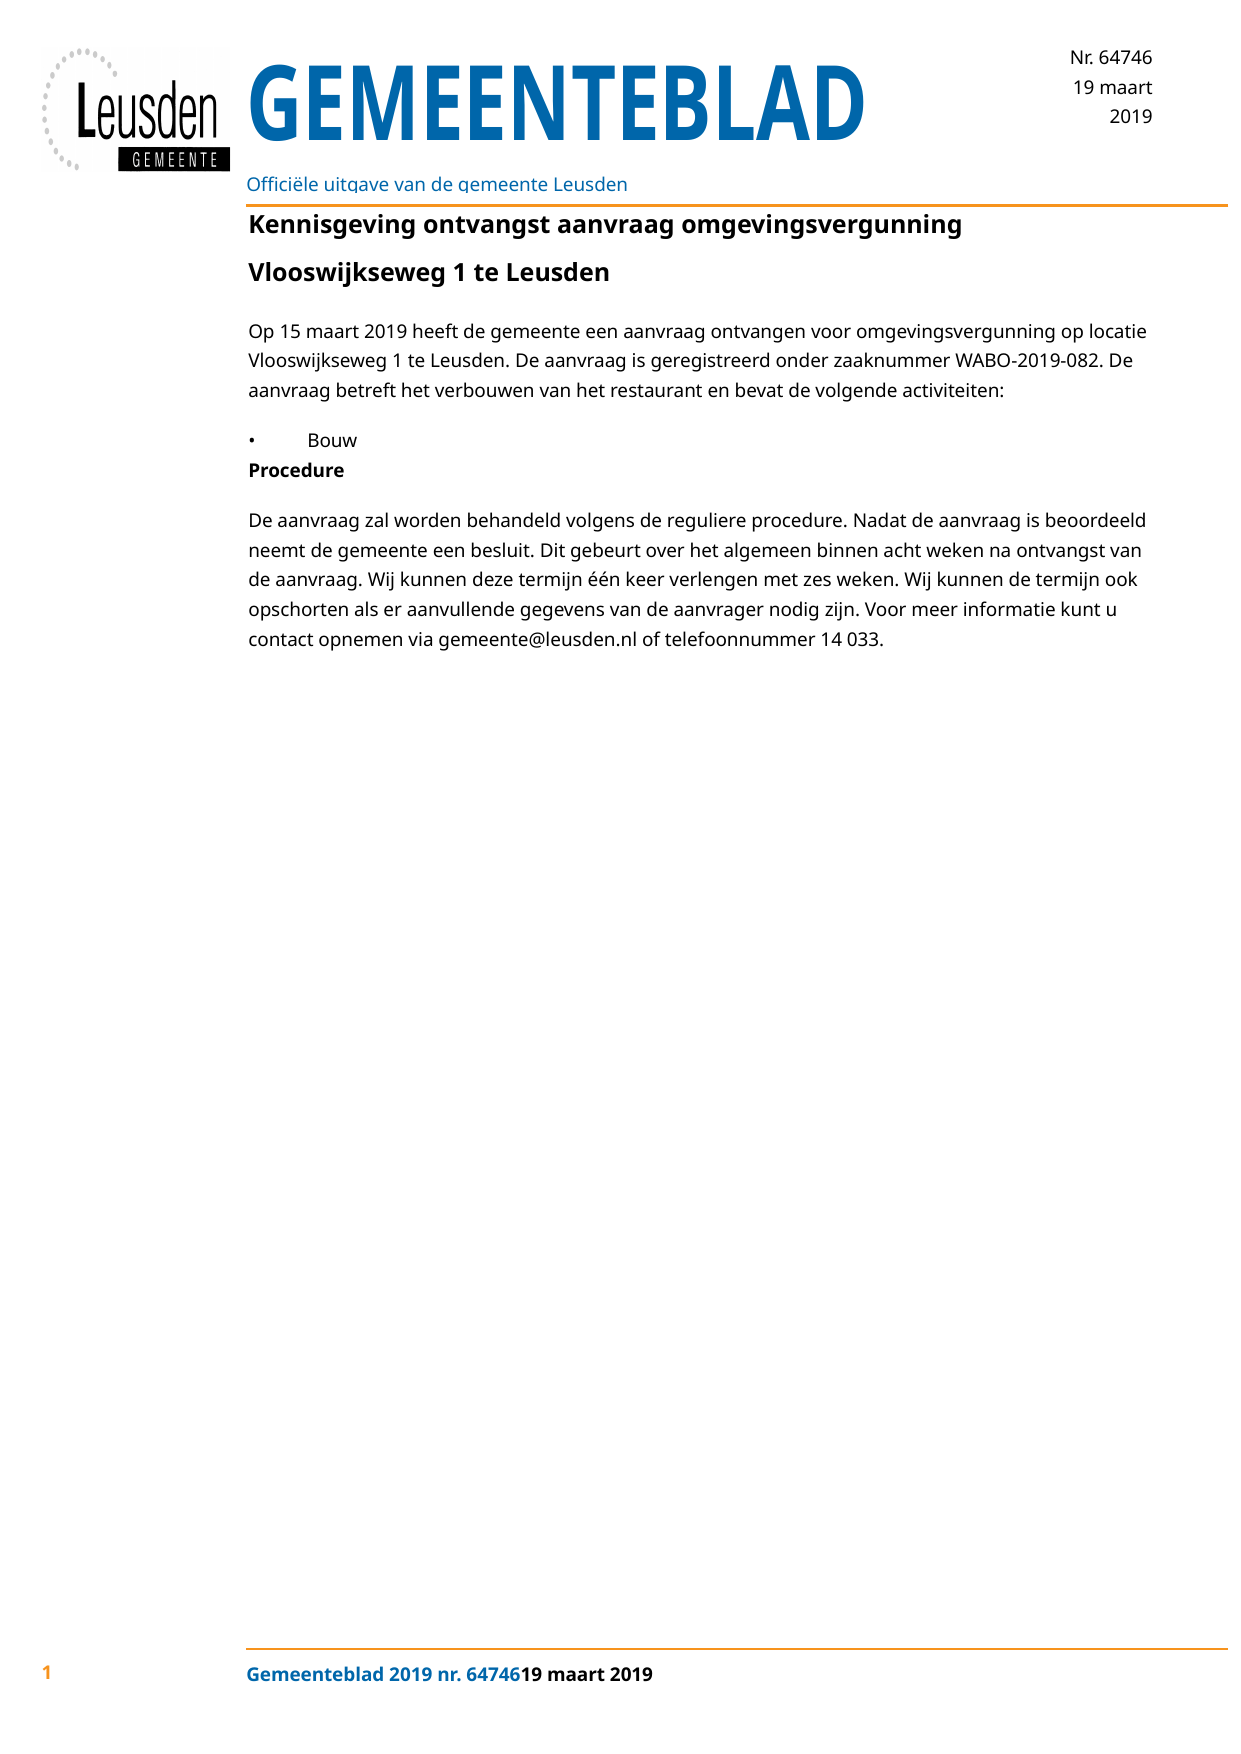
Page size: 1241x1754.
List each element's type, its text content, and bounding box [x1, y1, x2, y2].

text Kennisgeving ontvangst aanvraag omgevingsvergunning Vlooswijkseweg 1 te Leusden [248, 207, 1152, 288]
list Bouw [248, 427, 1152, 453]
text De aanvraag zal worden behandeld volgens de reguliere procedure. Nadat de aanvraag is beoordeeld neemt de gemeente een besluit. Dit gebeurt over het algemeen binnen acht weken na ontvangst van de aanvraag. Wij kunnen deze termijn één keer verlengen met zes weken. Wij kunnen de termijn ook opschorten als er aanvullende gegevens van de aanvrager nodig zijn. Voor meer informatie kunt u contact opnemen via gemeente@leusden.nl of telefoonnummer 14 033. [248, 507, 1152, 652]
text Op 15 maart 2019 heeft de gemeente een aanvraag ontvangen voor omgevingsvergunning op locatie Vlooswijkseweg 1 te Leusden. De aanvraag is geregistreerd onder zaaknummer WABO-2019-082. De aanvraag betreft het verbouwen van het restaurant en bevat de volgende activiteiten: [248, 318, 1152, 403]
picture [41, 47, 231, 172]
text Procedure [248, 457, 1152, 483]
